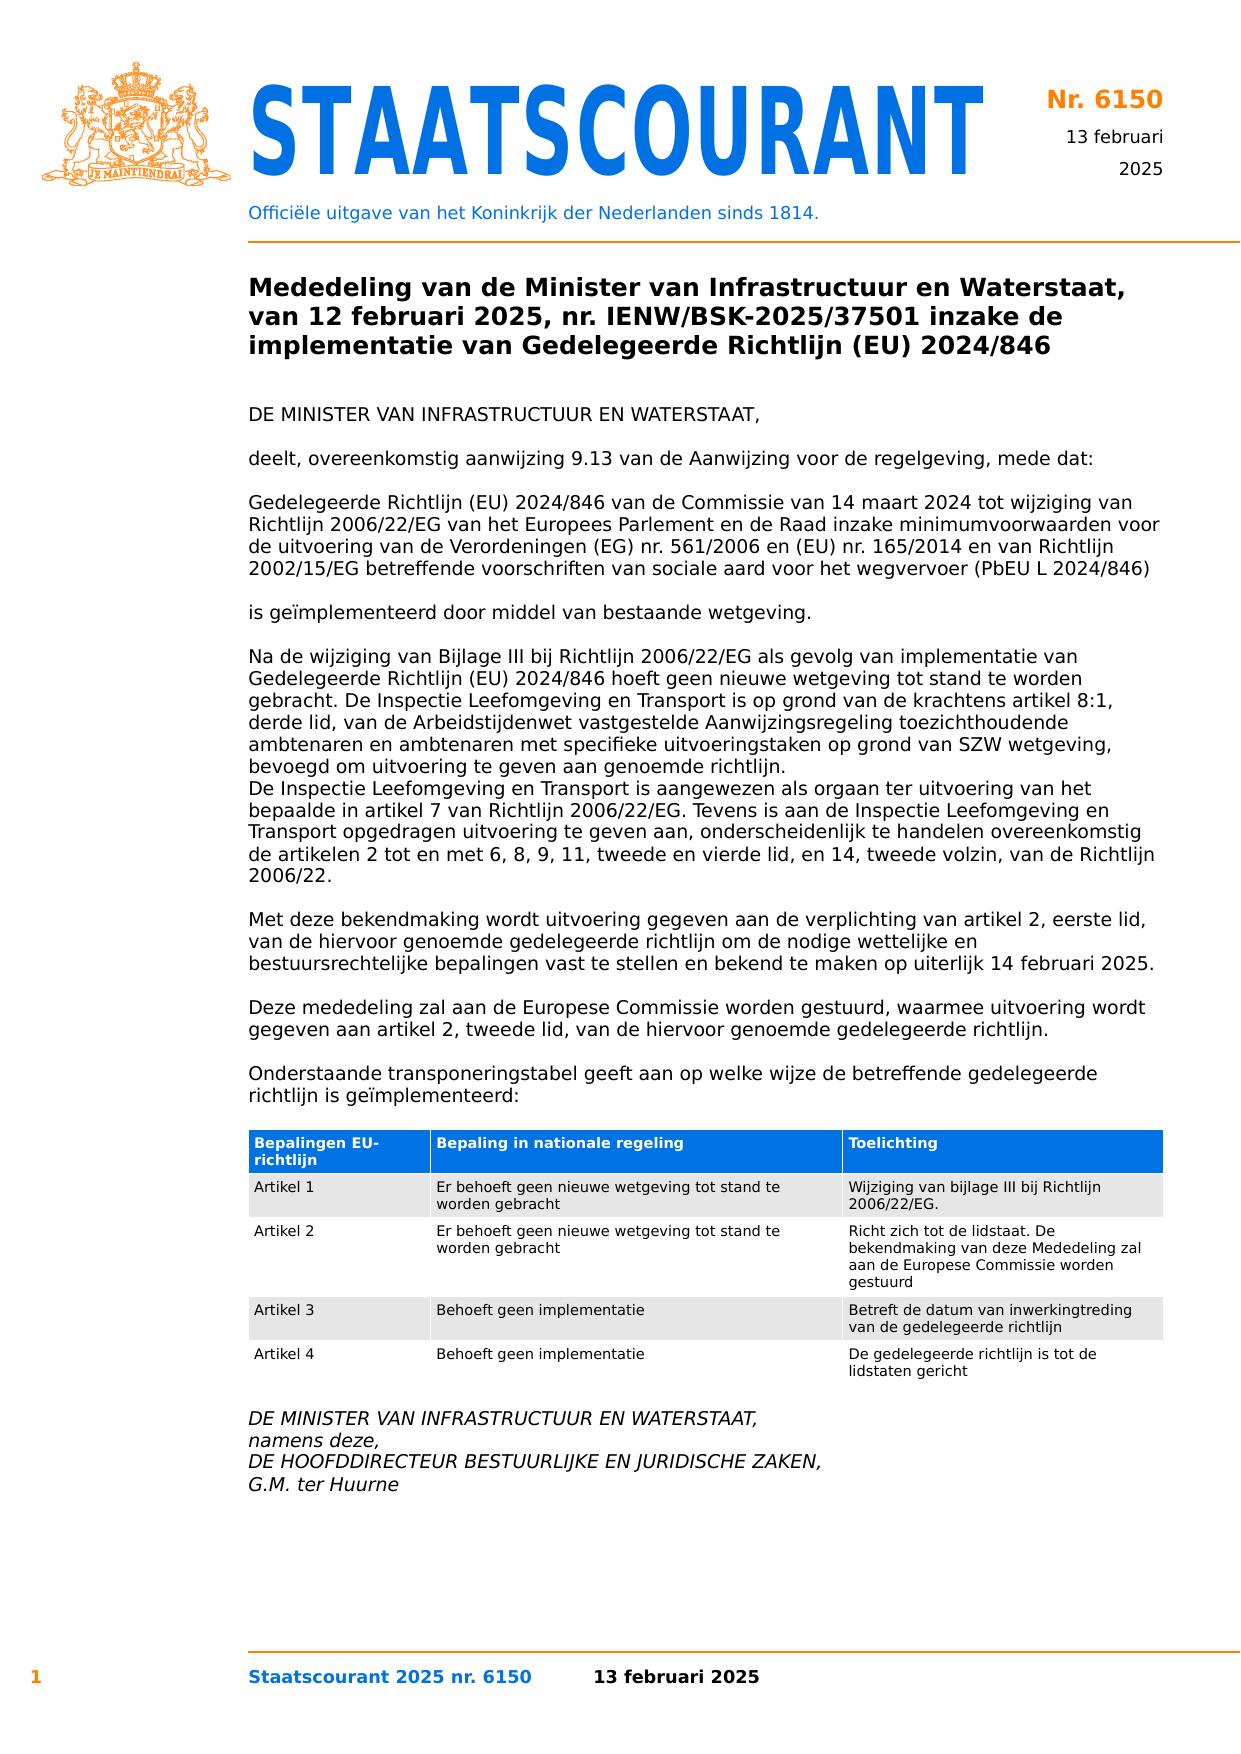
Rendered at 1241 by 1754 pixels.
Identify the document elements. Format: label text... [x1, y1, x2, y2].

text Met deze bekendmaking wordt uitvoering gegeven aan de verplichting van artikel 2, eerste lid, van de hiervoor genoemde gedelegeerde richtlijn om de nodige wettelijke en bestuursrechtelijke bepalingen vast te stellen en bekend te maken op uiterlijk 14 februari 2025. [248, 909, 1163, 975]
table_cell De gedelegeerde richtlijn is tot de lidstaten gericht [843, 1341, 1163, 1384]
table_cell Behoeft geen implementatie [431, 1297, 842, 1340]
text deelt, overeenkomstig aanwijzing 9.13 van de Aanwijzing voor de regelgeving, mede dat: [248, 448, 1163, 470]
table_cell Er behoeft geen nieuwe wetgeving tot stand te worden gebracht [431, 1219, 842, 1296]
table_header [25, 62, 248, 241]
text DE MINISTER VAN INFRASTRUCTUUR EN WATERSTAAT, [248, 404, 1163, 426]
text Gedelegeerde Richtlijn (EU) 2024/846 van de Commissie van 14 maart 2024 tot wijziging van Richtlijn 2006/22/EG van het Europees Parlement en de Raad inzake minimumvoorwaarden voor de uitvoering van de Verordeningen (EG) nr. 561/2006 en (EU) nr. 165/2014 en van Richtlijn 2002/15/EG betreffende voorschriften van sociale aard voor het wegvervoer (PbEU L 2024/846) [248, 492, 1163, 580]
table_cell Artikel 2 [249, 1219, 430, 1296]
table_header Bepalingen EU-richtlijn [249, 1130, 430, 1173]
table_cell Wijziging van bijlage III bij Richtlijn 2006/22/EG. [843, 1174, 1163, 1217]
table_cell Artikel 1 [249, 1174, 430, 1217]
text Na de wijziging van Bijlage III bij Richtlijn 2006/22/EG als gevolg van implementatie van Gedelegeerde Richtlijn (EU) 2024/846 hoeft geen nieuwe wetgeving tot stand te worden gebracht. De Inspectie Leefomgeving en Transport is op grond van de krachtens artikel 8:1, derde lid, van de Arbeidstijdenwet vastgestelde Aanwijzingsregeling toezichthoudende ambtenaren en ambtenaren met specifieke uitvoeringstaken op grond van SZW wetgeving, bevoegd om uitvoering te geven aan genoemde richtlijn. [248, 646, 1163, 777]
table_cell Betreft de datum van inwerkingtreding van de gedelegeerde richtlijn [843, 1297, 1163, 1340]
table_cell Officiële uitgave van het Koninkrijk der Nederlanden sinds 1814. [248, 203, 1240, 241]
text De Inspectie Leefomgeving en Transport is aangewezen als orgaan ter uitvoering van het bepaalde in artikel 7 van Richtlijn 2006/22/EG. Tevens is aan de Inspectie Leefomgeving en Transport opgedragen uitvoering te geven aan, onderscheidenlijk te handelen overeenkomstig de artikelen 2 tot en met 6, 8, 9, 11, tweede en vierde lid, en 14, tweede volzin, van de Richtlijn 2006/22. [248, 777, 1163, 887]
text DE MINISTER VAN INFRASTRUCTUUR EN WATERSTAAT, namens deze, DE HOOFDDIRECTEUR BESTUURLIJKE EN JURIDISCHE ZAKEN, G.M. ter Huurne [248, 1407, 1163, 1495]
table_cell Artikel 4 [249, 1341, 430, 1384]
table_cell Behoeft geen implementatie [431, 1341, 842, 1384]
table_cell 13 februari [998, 121, 1240, 153]
table_cell 2025 [998, 153, 1240, 203]
text is geïmplementeerd door middel van bestaande wetgeving. [248, 602, 1163, 624]
table_cell Artikel 3 [249, 1297, 430, 1340]
table_header Nr. 6150 [998, 62, 1240, 121]
text Deze mededeling zal aan de Europese Commissie worden gestuurd, waarmee uitvoering wordt gegeven aan artikel 2, tweede lid, van de hiervoor genoemde gedelegeerde richtlijn. [248, 997, 1163, 1041]
text Onderstaande transponeringstabel geeft aan op welke wijze de betreffende gedelegeerde richtlijn is geïmplementeerd: [248, 1063, 1163, 1107]
table_header STAATSCOURANT [248, 62, 998, 203]
table_header Bepaling in nationale regeling [431, 1130, 842, 1173]
table_cell Er behoeft geen nieuwe wetgeving tot stand te worden gebracht [431, 1174, 842, 1217]
table_header Toelichting [843, 1130, 1163, 1173]
subtitle Mededeling van de Minister van Infrastructuur en Waterstaat, van 12 februari 2025, nr. IENW/BSK-2025/37501 inzake de implementatie van Gedelegeerde Richtlijn (EU) 2024/846 [248, 273, 1163, 361]
picture [41, 62, 231, 186]
table_cell Richt zich tot de lidstaat. De bekendmaking van deze Mededeling zal aan de Europese Commissie worden gestuurd [843, 1219, 1163, 1296]
